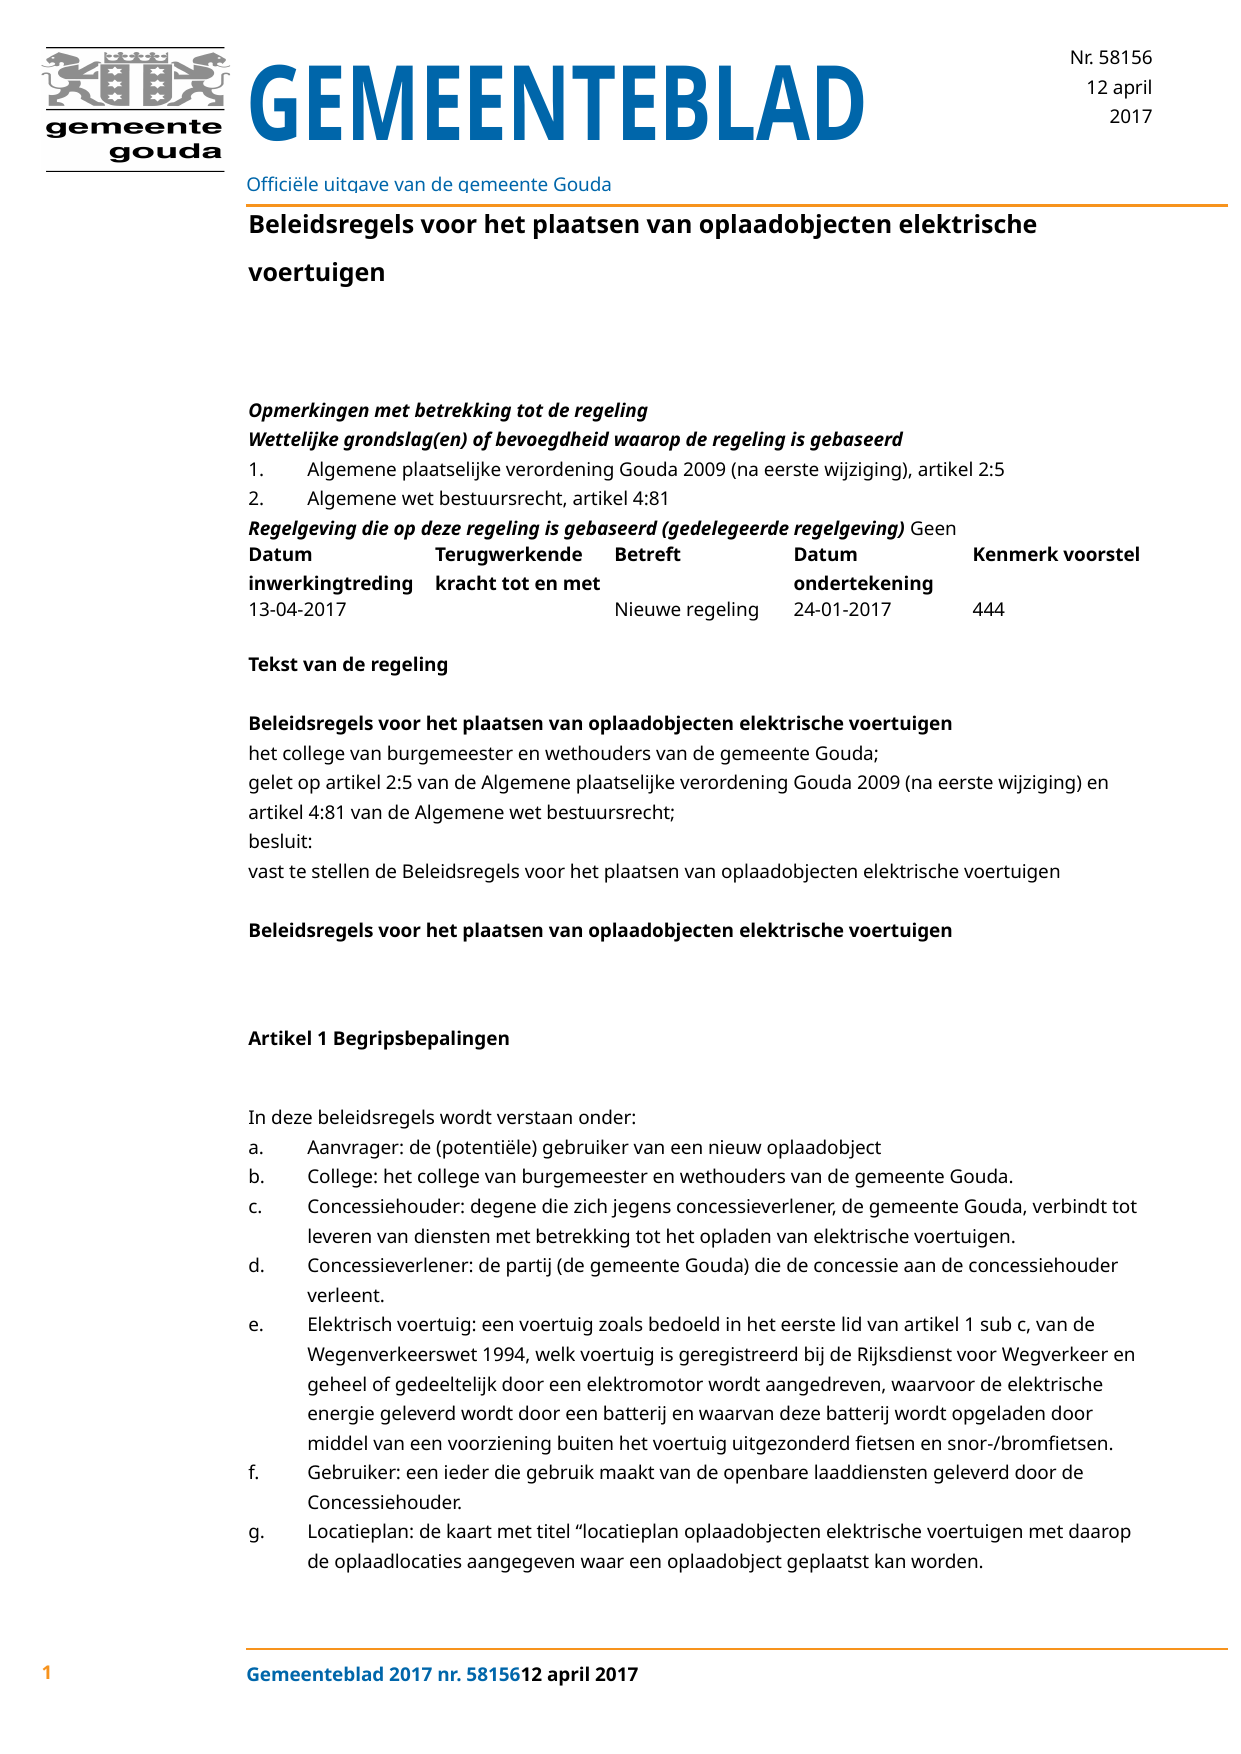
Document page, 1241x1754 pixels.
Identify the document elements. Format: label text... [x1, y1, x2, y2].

table_cell 13-04-2017 [248, 596, 435, 622]
table_cell [435, 596, 614, 622]
table_cell 24-01-2017 [793, 596, 972, 622]
table_cell Betreft [614, 541, 793, 596]
list Concessiehouder: degene die zich jegens concessieverlener, de gemeente Gouda, verbindt tot leveren van diensten met betrekking tot het opladen van elektrische voertuigen. [248, 1193, 1152, 1248]
list Gebruiker: een ieder die gebruik maakt van de openbare laaddiensten geleverd door de Concessiehouder. [248, 1459, 1152, 1515]
table_cell Datum ondertekening [793, 541, 972, 596]
table_cell [435, 622, 614, 648]
table_cell Kenmerk voorstel [973, 541, 1152, 596]
text gelet op artikel 2:5 van de Algemene plaatselijke verordening Gouda 2009 (na eerste wijziging) en artikel 4:81 van de Algemene wet bestuursrecht; [248, 769, 1152, 824]
text In deze beleidsregels wordt verstaan onder: [248, 1104, 1152, 1130]
text Beleidsregels voor het plaatsen van oplaadobjecten elektrische voertuigen [248, 710, 1152, 736]
table_cell [248, 622, 435, 648]
table_cell [614, 622, 793, 648]
text vast te stellen de Beleidsregels voor het plaatsen van oplaadobjecten elektrische voertuigen [248, 858, 1152, 884]
list Algemene wet bestuursrecht, artikel 4:81 [248, 486, 1152, 511]
text het college van burgemeester en wethouders van de gemeente Gouda; [248, 740, 1152, 765]
list Concessieverlener: de partij (de gemeente Gouda) die de concessie aan de concessiehouder verleent. [248, 1252, 1152, 1308]
list Algemene plaatselijke verordening Gouda 2009 (na eerste wijziging), artikel 2:5 [248, 456, 1152, 482]
text Artikel 1 Begripsbepalingen [248, 1026, 1152, 1051]
list Locatieplan: de kaart met titel “locatieplan oplaadobjecten elektrische voertuigen met daarop de oplaadlocaties aangegeven waar een oplaadobject geplaatst kan worden. [248, 1519, 1152, 1574]
list Aanvrager: de (potentiële) gebruiker van een nieuw oplaadobject [248, 1134, 1152, 1160]
picture [41, 47, 231, 172]
text Wettelijke grondslag(en) of bevoegdheid waarop de regeling is gebaseerd [248, 426, 1152, 452]
table_cell 444 [973, 596, 1152, 622]
table_cell [793, 622, 972, 648]
text Beleidsregels voor het plaatsen van oplaadobjecten elektrische voertuigen [248, 207, 1152, 288]
text Beleidsregels voor het plaatsen van oplaadobjecten elektrische voertuigen [248, 917, 1152, 943]
list Elektrisch voertuig: een voertuig zoals bedoeld in het eerste lid van artikel 1 sub c, van de Wegenverkeerswet 1994, welk voertuig is geregistreerd bij de Rijksdienst voor Wegverkeer en geheel of gedeeltelijk door een elektromotor wordt aangedreven, waarvoor de elektrische energie geleverd wordt door een batterij en waarvan deze batterij wordt opgeladen door middel van een voorziening buiten het voertuig uitgezonderd fietsen en snor-/bromfietsen. [248, 1312, 1152, 1456]
text Tekst van de regeling [248, 651, 1152, 677]
list College: het college van burgemeester en wethouders van de gemeente Gouda. [248, 1164, 1152, 1189]
text besluit: [248, 828, 1152, 854]
table_cell Terugwerkende kracht tot en met [435, 541, 614, 596]
text Opmerkingen met betrekking tot de regeling [248, 397, 1152, 422]
table_cell Nieuwe regeling [614, 596, 793, 622]
table_cell Datum inwerkingtreding [248, 541, 435, 596]
table_cell [973, 622, 1152, 648]
table_header Regelgeving die op deze regeling is gebaseerd (gedelegeerde regelgeving) Geen [248, 515, 1152, 541]
